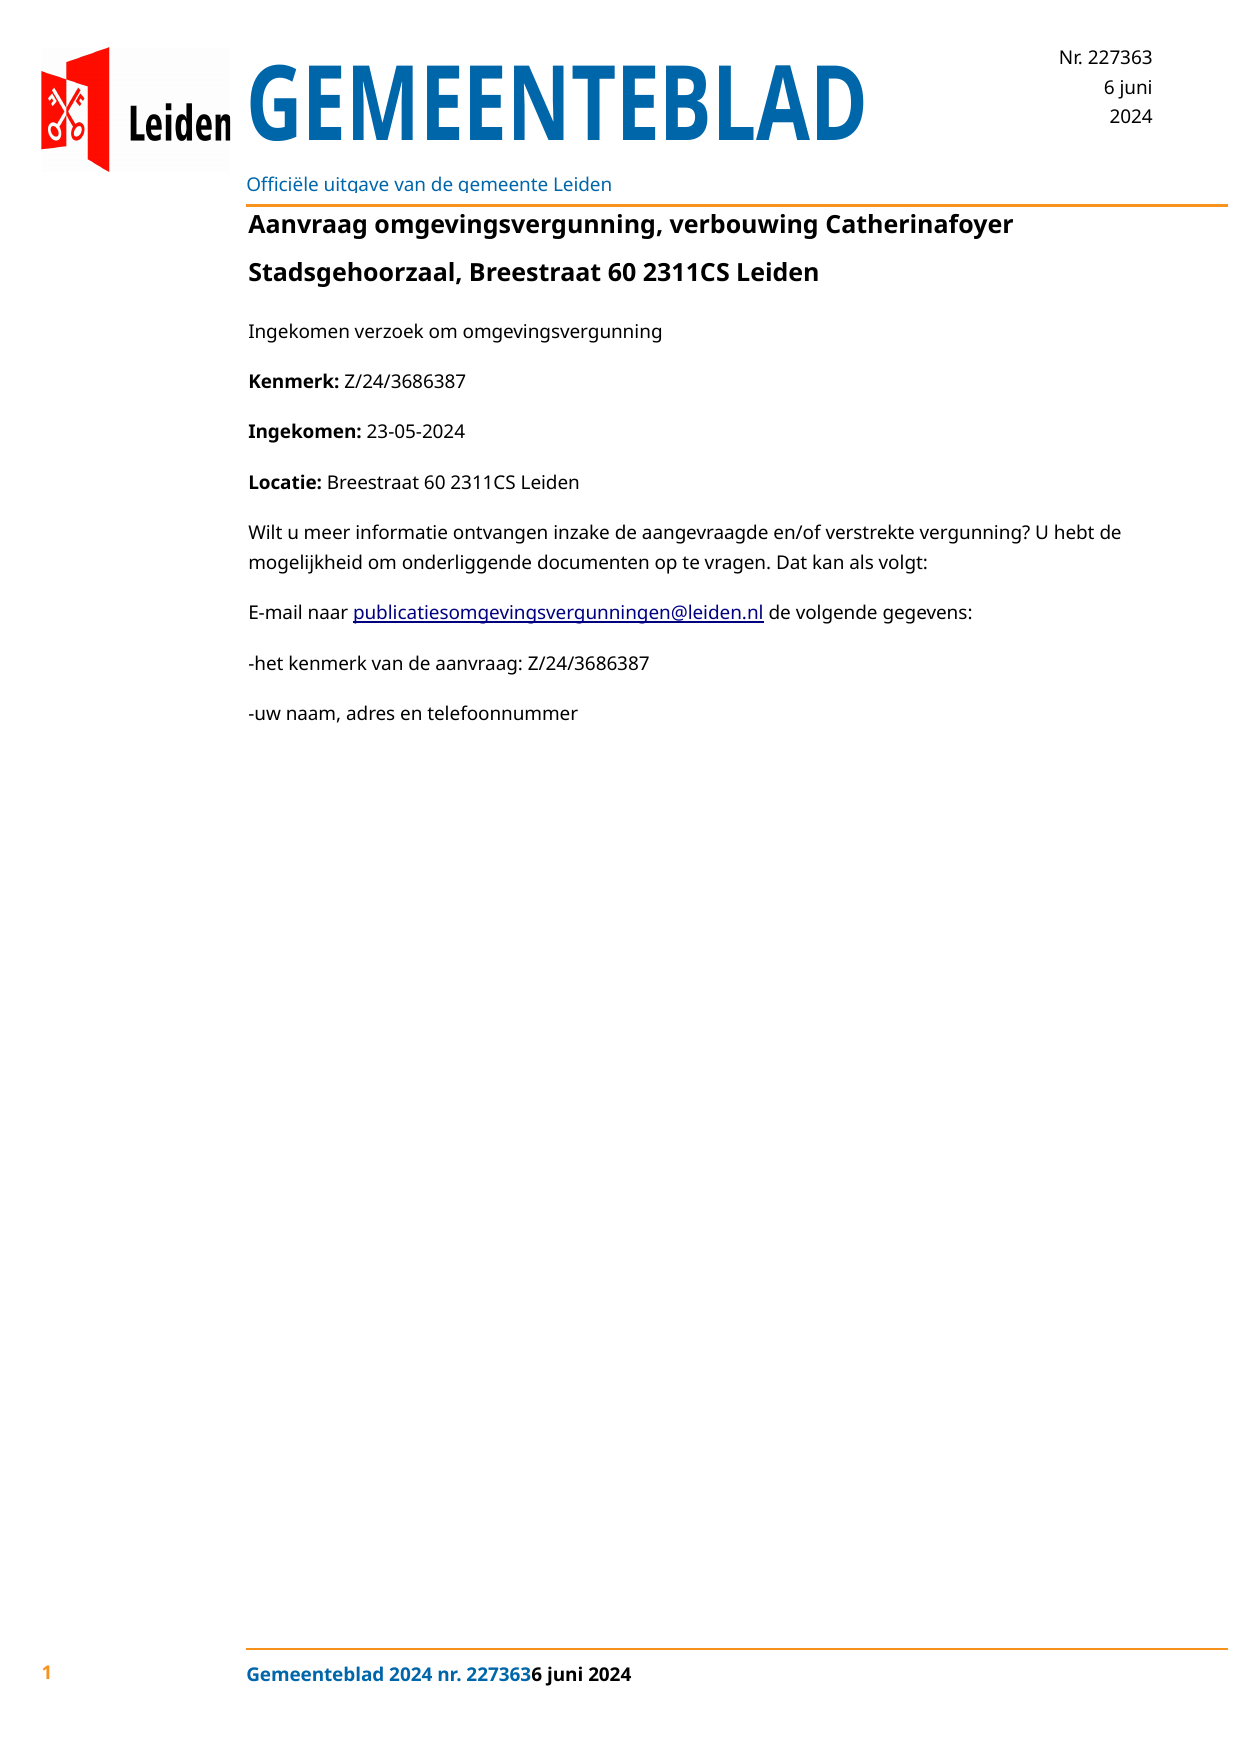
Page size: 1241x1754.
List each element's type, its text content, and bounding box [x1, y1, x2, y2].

picture [41, 47, 231, 172]
text E-mail naar publicatiesomgevingsvergunningen@leiden.nl de volgende gegevens: [248, 599, 1152, 625]
text Kenmerk: Z/24/3686387 [248, 368, 1152, 394]
text Locatie: Breestraat 60 2311CS Leiden [248, 469, 1152, 495]
text Wilt u meer informatie ontvangen inzake de aangevraagde en/of verstrekte vergunning? U hebt de mogelijkheid om onderliggende documenten op te vragen. Dat kan als volgt: [248, 519, 1152, 575]
text Aanvraag omgevingsvergunning, verbouwing Catherinafoyer Stadsgehoorzaal, Breestraat 60 2311CS Leiden [248, 207, 1152, 288]
text -het kenmerk van de aanvraag: Z/24/3686387 [248, 650, 1152, 676]
text Ingekomen: 23-05-2024 [248, 419, 1152, 444]
text -uw naam, adres en telefoonnummer [248, 700, 1152, 726]
text Ingekomen verzoek om omgevingsvergunning [248, 318, 1152, 344]
